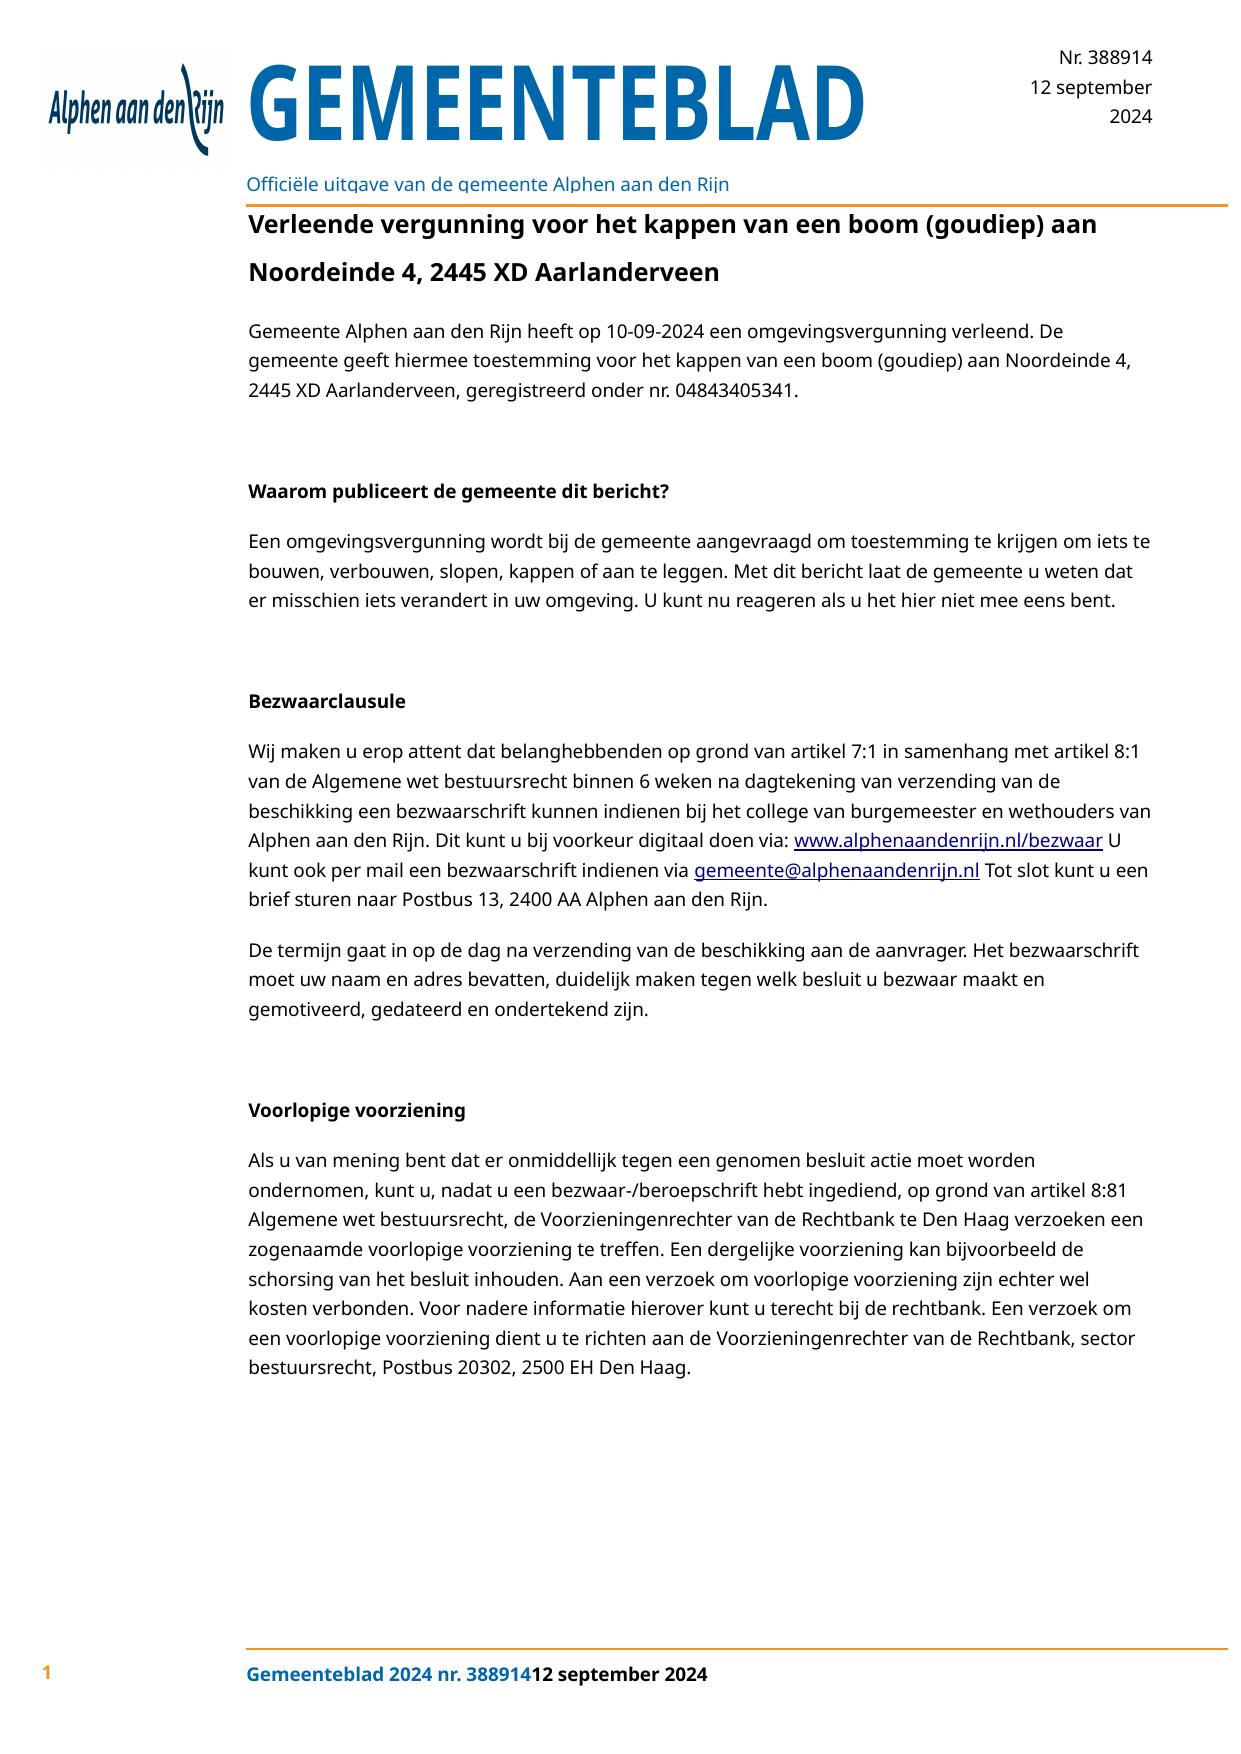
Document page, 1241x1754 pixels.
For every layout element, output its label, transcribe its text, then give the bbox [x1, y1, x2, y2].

text Als u van mening bent dat er onmiddellijk tegen een genomen besluit actie moet worden ondernomen, kunt u, nadat u een bezwaar-/beroepschrift hebt ingediend, op grond van artikel 8:81 Algemene wet bestuursrecht, de Voorzieningenrechter van de Rechtbank te Den Haag verzoeken een zogenaamde voorlopige voorziening te treffen. Een dergelijke voorziening kan bijvoorbeeld de schorsing van het besluit inhouden. Aan een verzoek om voorlopige voorziening zijn echter wel kosten verbonden. Voor nadere informatie hierover kunt u terecht bij de rechtbank. Een verzoek om een voorlopige voorziening dient u te richten aan de Voorzieningenrechter van de Rechtbank, sector bestuursrecht, Postbus 20302, 2500 EH Den Haag. [248, 1147, 1152, 1380]
picture [41, 47, 231, 172]
text Een omgevingsvergunning wordt bij de gemeente aangevraagd om toestemming te krijgen om iets te bouwen, verbouwen, slopen, kappen of aan te leggen. Met dit bericht laat de gemeente u weten dat er misschien iets verandert in uw omgeving. U kunt nu reageren als u het hier niet mee eens bent. [248, 528, 1152, 613]
text Waarom publiceert de gemeente dit bericht? [248, 478, 1152, 504]
text Verleende vergunning voor het kappen van een boom (goudiep) aan Noordeinde 4, 2445 XD Aarlanderveen [248, 207, 1152, 288]
text Wij maken u erop attent dat belanghebbenden op grond van artikel 7:1 in samenhang met artikel 8:1 van de Algemene wet bestuursrecht binnen 6 weken na dagtekening van verzending van de beschikking een bezwaarschrift kunnen indienen bij het college van burgemeester en wethouders van Alphen aan den Rijn. Dit kunt u bij voorkeur digitaal doen via: www.alphenaandenrijn.nl/bezwaar U kunt ook per mail een bezwaarschrift indienen via gemeente@alphenaandenrijn.nl Tot slot kunt u een brief sturen naar Postbus 13, 2400 AA Alphen aan den Rijn. [248, 739, 1152, 912]
text Voorlopige voorziening [248, 1097, 1152, 1123]
text Gemeente Alphen aan den Rijn heeft op 10-09-2024 een omgevingsvergunning verleend. De gemeente geeft hiermee toestemming voor het kappen van een boom (goudiep) aan Noordeinde 4, 2445 XD Aarlanderveen, geregistreerd onder nr. 04843405341. [248, 318, 1152, 403]
text De termijn gaat in op de dag na verzending van de beschikking aan de aanvrager. Het bezwaarschrift moet uw naam en adres bevatten, duidelijk maken tegen welk besluit u bezwaar maakt en gemotiveerd, gedateerd en ondertekend zijn. [248, 937, 1152, 1022]
text Bezwaarclausule [248, 688, 1152, 714]
